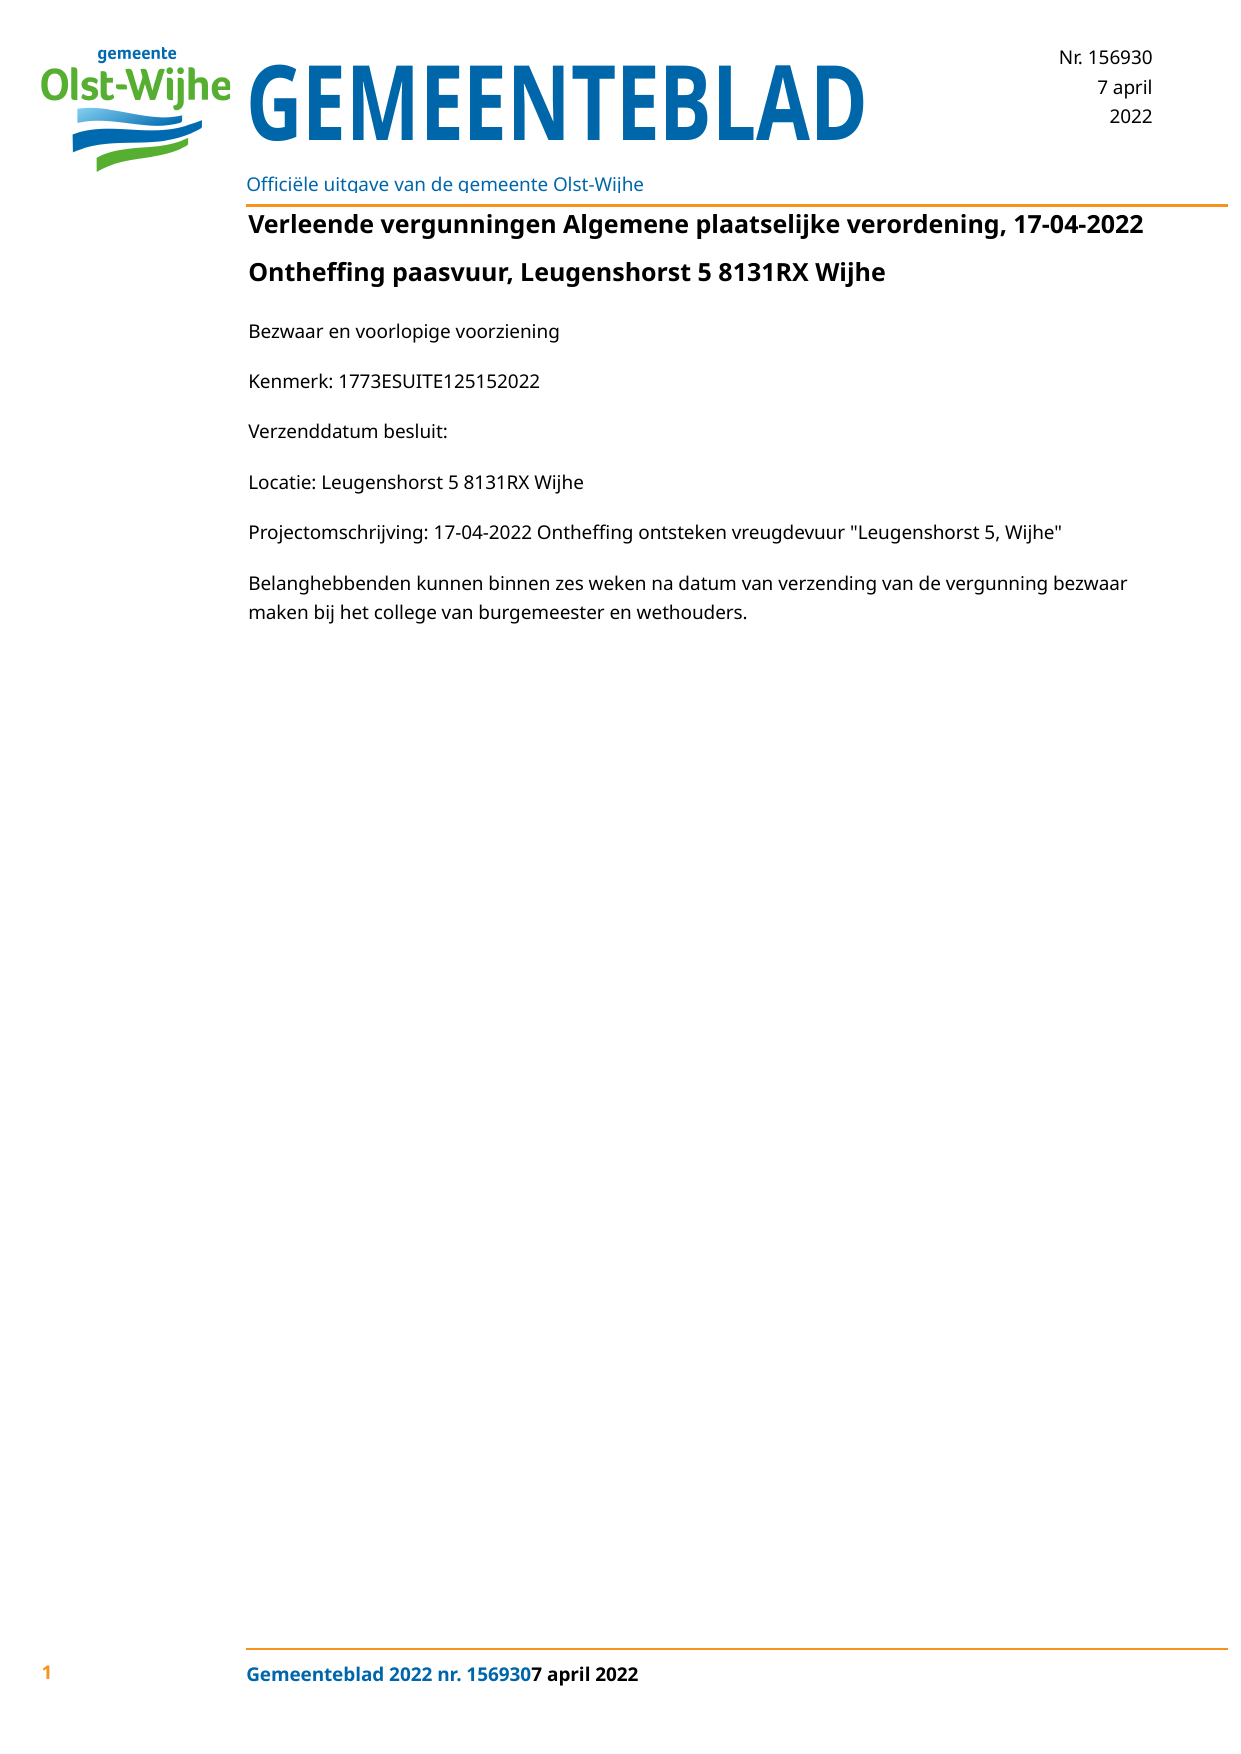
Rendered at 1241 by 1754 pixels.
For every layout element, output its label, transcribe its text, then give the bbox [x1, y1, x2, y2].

text Projectomschrijving: 17-04-2022 Ontheffing ontsteken vreugdevuur "Leugenshorst 5, Wijhe" [248, 519, 1152, 545]
text Bezwaar en voorlopige voorziening [248, 318, 1152, 344]
text Locatie: Leugenshorst 5 8131RX Wijhe [248, 469, 1152, 495]
text Belanghebbenden kunnen binnen zes weken na datum van verzending van de vergunning bezwaar maken bij het college van burgemeester en wethouders. [248, 570, 1152, 625]
text Kenmerk: 1773ESUITE125152022 [248, 368, 1152, 394]
text Verleende vergunningen Algemene plaatselijke verordening, 17-04-2022 Ontheffing paasvuur, Leugenshorst 5 8131RX Wijhe [248, 207, 1152, 288]
text Verzenddatum besluit: [248, 419, 1152, 444]
picture [41, 47, 231, 172]
